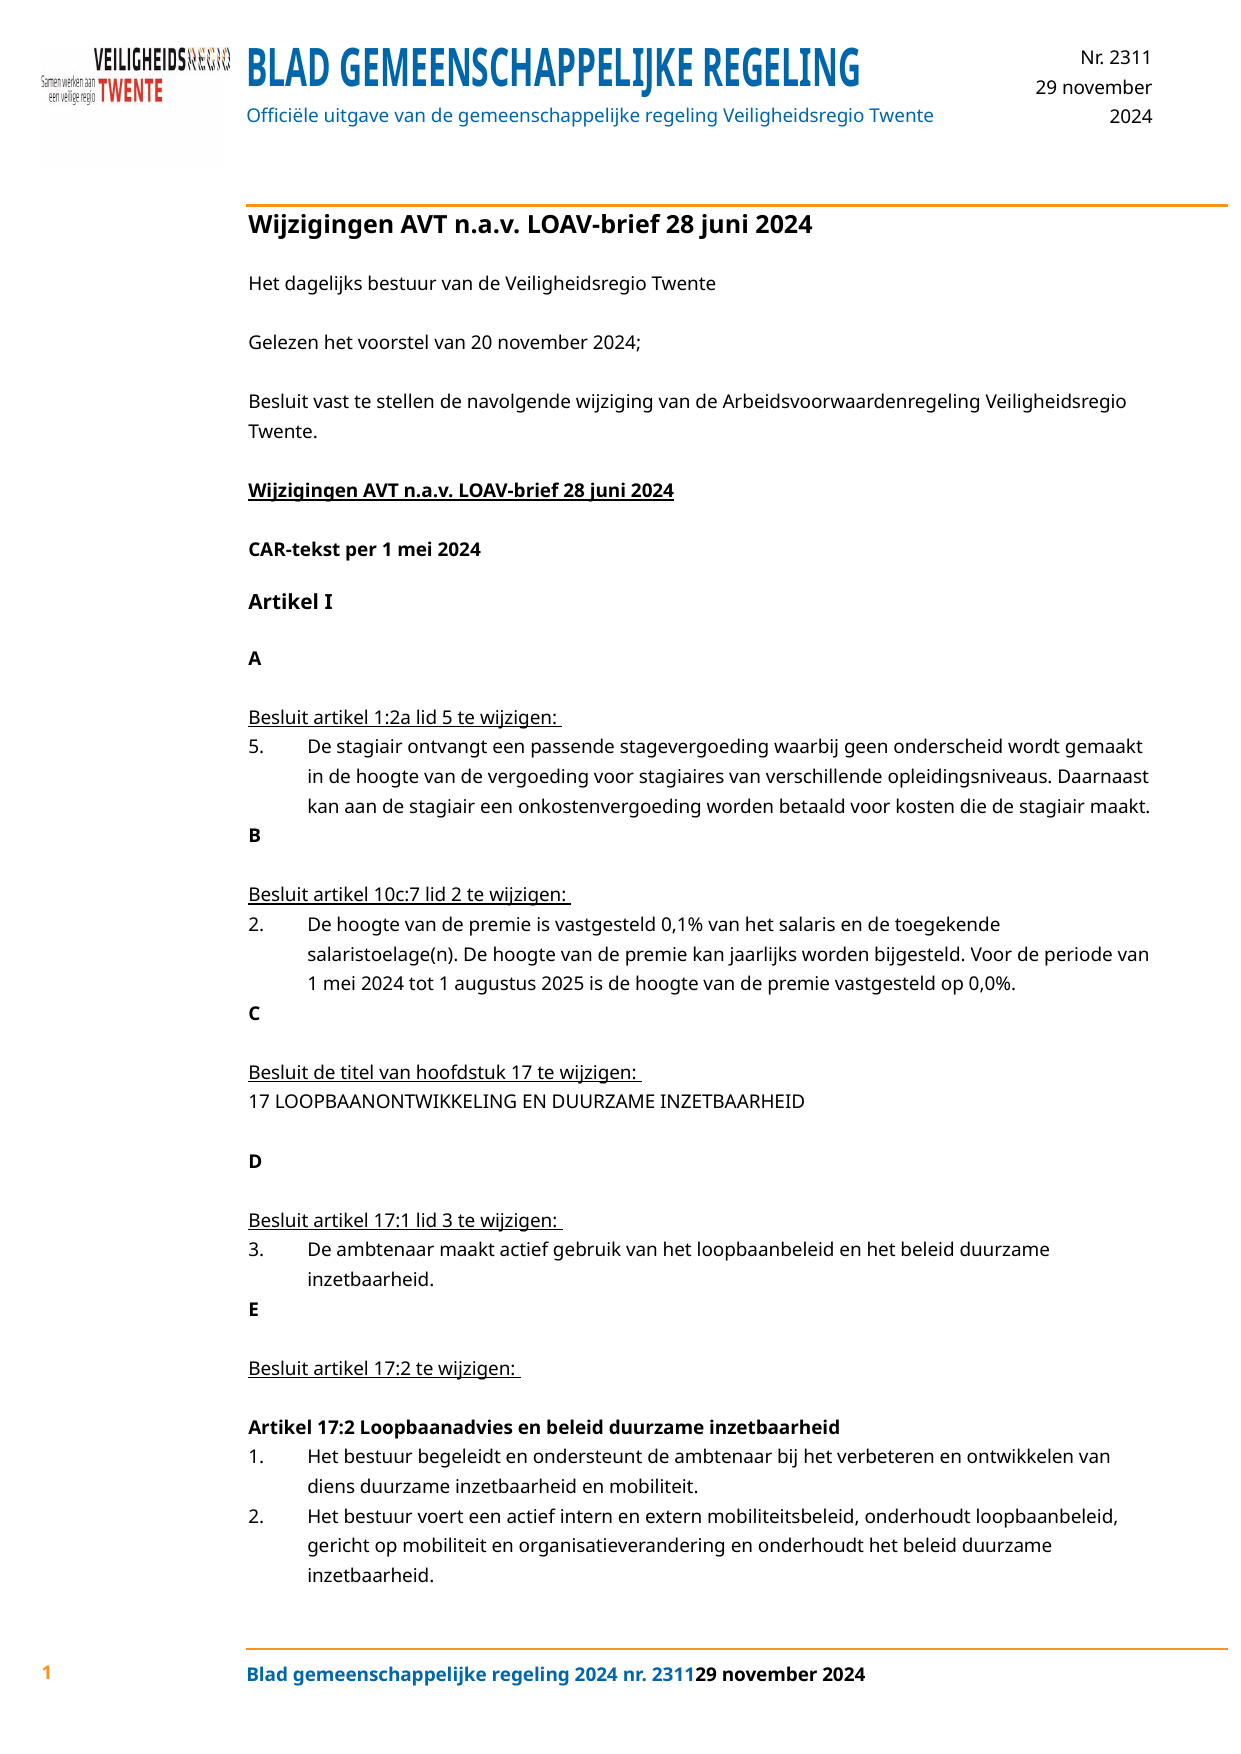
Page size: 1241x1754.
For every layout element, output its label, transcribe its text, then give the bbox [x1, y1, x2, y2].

text Artikel 17:2 Loopbaanadvies en beleid duurzame inzetbaarheid [248, 1414, 1152, 1440]
text Besluit artikel 1:2a lid 5 te wijzigen: [248, 704, 1152, 730]
list Het bestuur voert een actief intern en extern mobiliteitsbeleid, onderhoudt loopbaanbeleid, gericht op mobiliteit en organisatieverandering en onderhoudt het beleid duurzame inzetbaarheid. [248, 1503, 1152, 1588]
text D [248, 1148, 1152, 1174]
text A [248, 645, 1152, 671]
text Besluit vast te stellen de navolgende wijziging van de Arbeidsvoorwaardenregeling Veiligheidsregio Twente. [248, 389, 1152, 444]
text CAR-tekst per 1 mei 2024 [248, 537, 1152, 562]
text 17 LOOPBAANONTWIKKELING EN DUURZAME INZETBAARHEID [248, 1089, 1152, 1114]
picture [41, 47, 231, 172]
text Wijzigingen AVT n.a.v. LOAV-brief 28 juni 2024 [248, 207, 1152, 241]
text Het dagelijks bestuur van de Veiligheidsregio Twente [248, 270, 1152, 296]
text C [248, 1000, 1152, 1026]
text Wijzigingen AVT n.a.v. LOAV-brief 28 juni 2024 [248, 477, 1152, 503]
text Besluit artikel 17:2 te wijzigen: [248, 1355, 1152, 1381]
text E [248, 1296, 1152, 1322]
list De stagiair ontvangt een passende stagevergoeding waarbij geen onderscheid wordt gemaakt in de hoogte van de vergoeding voor stagiaires van verschillende opleidingsniveaus. Daarnaast kan aan de stagiair een onkostenvergoeding worden betaald voor kosten die de stagiair maakt. [248, 734, 1152, 819]
text Besluit artikel 10c:7 lid 2 te wijzigen: [248, 882, 1152, 907]
list De ambtenaar maakt actief gebruik van het loopbaanbeleid en het beleid duurzame inzetbaarheid. [248, 1237, 1152, 1292]
text Besluit de titel van hoofdstuk 17 te wijzigen: [248, 1059, 1152, 1085]
text B [248, 822, 1152, 848]
list Het bestuur begeleidt en ondersteunt de ambtenaar bij het verbeteren en ontwikkelen van diens duurzame inzetbaarheid en mobiliteit. [248, 1444, 1152, 1499]
list De hoogte van de premie is vastgesteld 0,1% van het salaris en de toegekende salaristoelage(n). De hoogte van de premie kan jaarlijks worden bijgesteld. Voor de periode van 1 mei 2024 tot 1 augustus 2025 is de hoogte van de premie vastgesteld op 0,0%. [248, 911, 1152, 996]
text Besluit artikel 17:1 lid 3 te wijzigen: [248, 1207, 1152, 1233]
text Gelezen het voorstel van 20 november 2024; [248, 329, 1152, 355]
text Artikel I [248, 587, 1152, 615]
